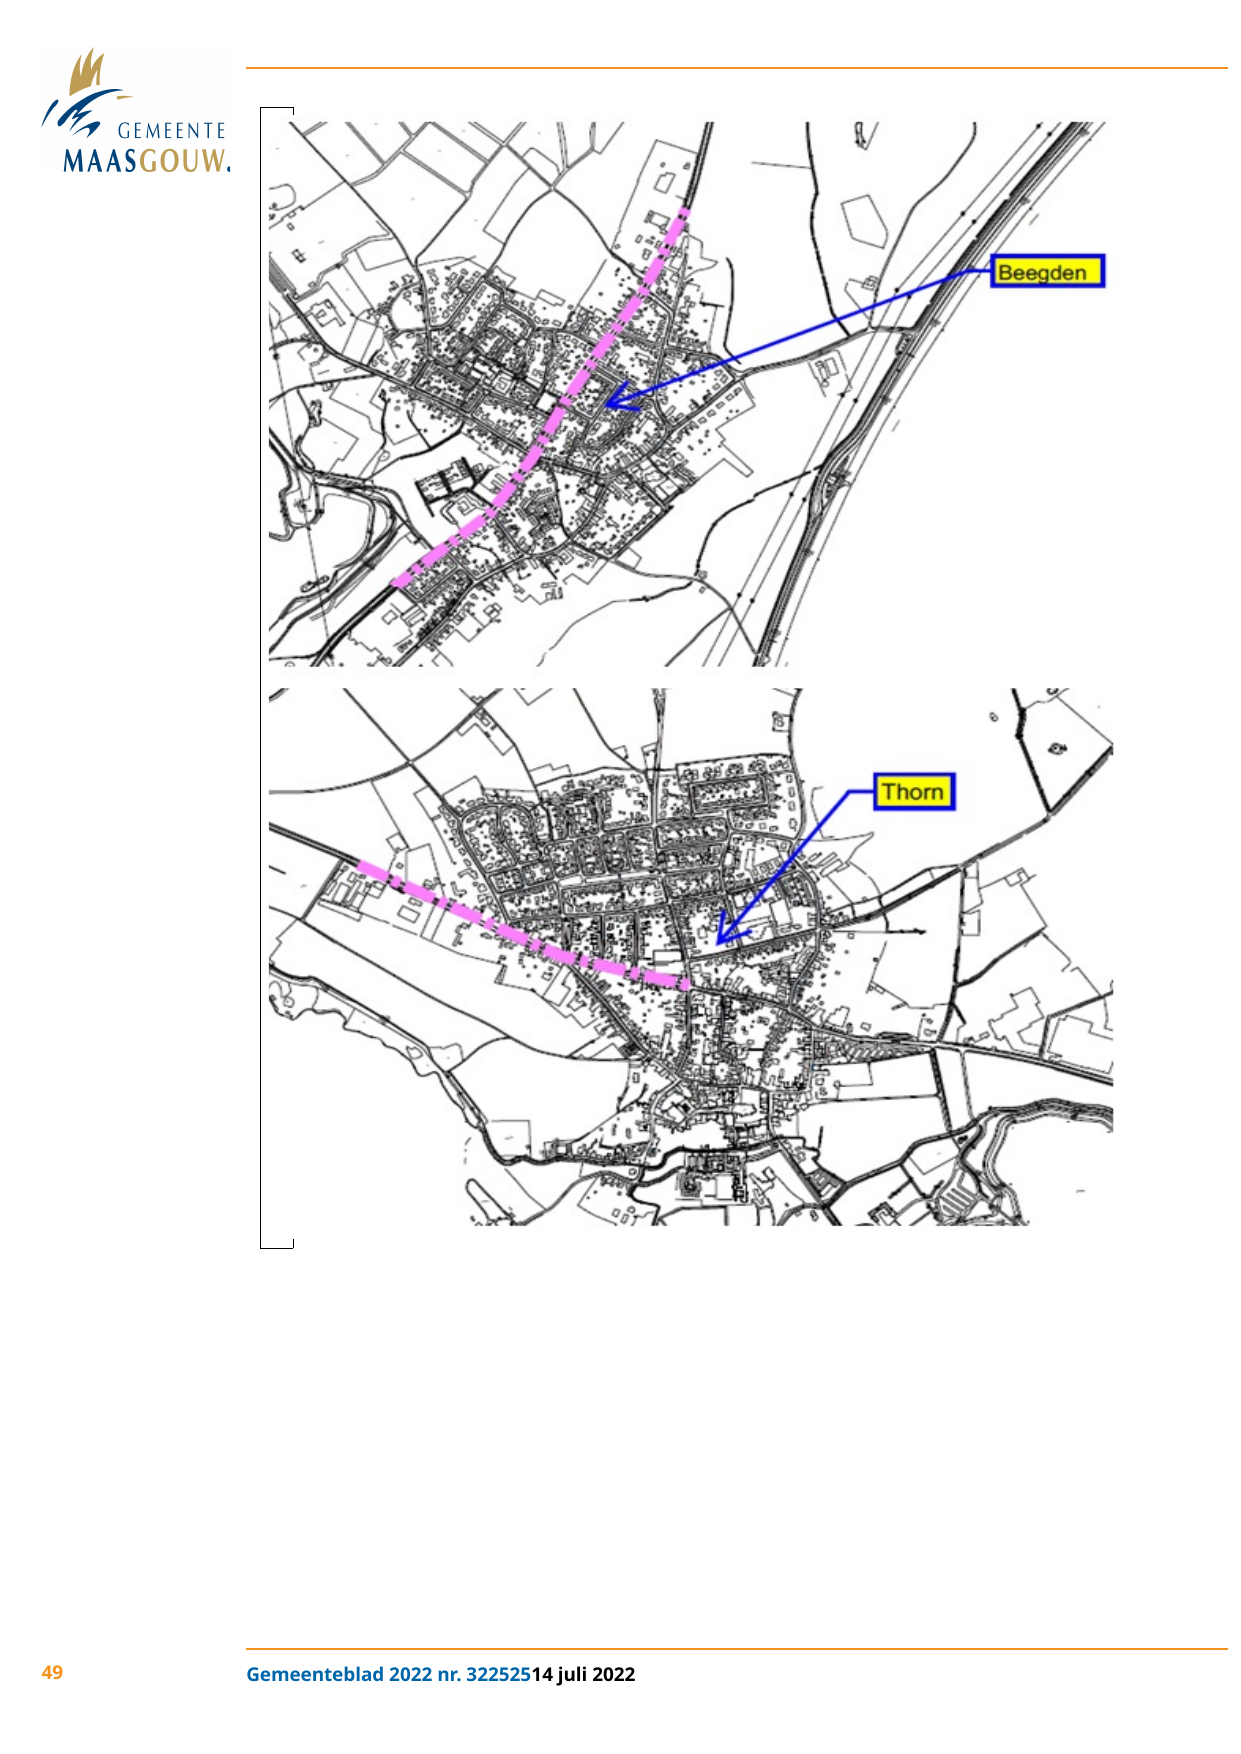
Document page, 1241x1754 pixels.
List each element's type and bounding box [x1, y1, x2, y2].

picture [41, 47, 231, 172]
picture [268, 115, 1125, 1239]
